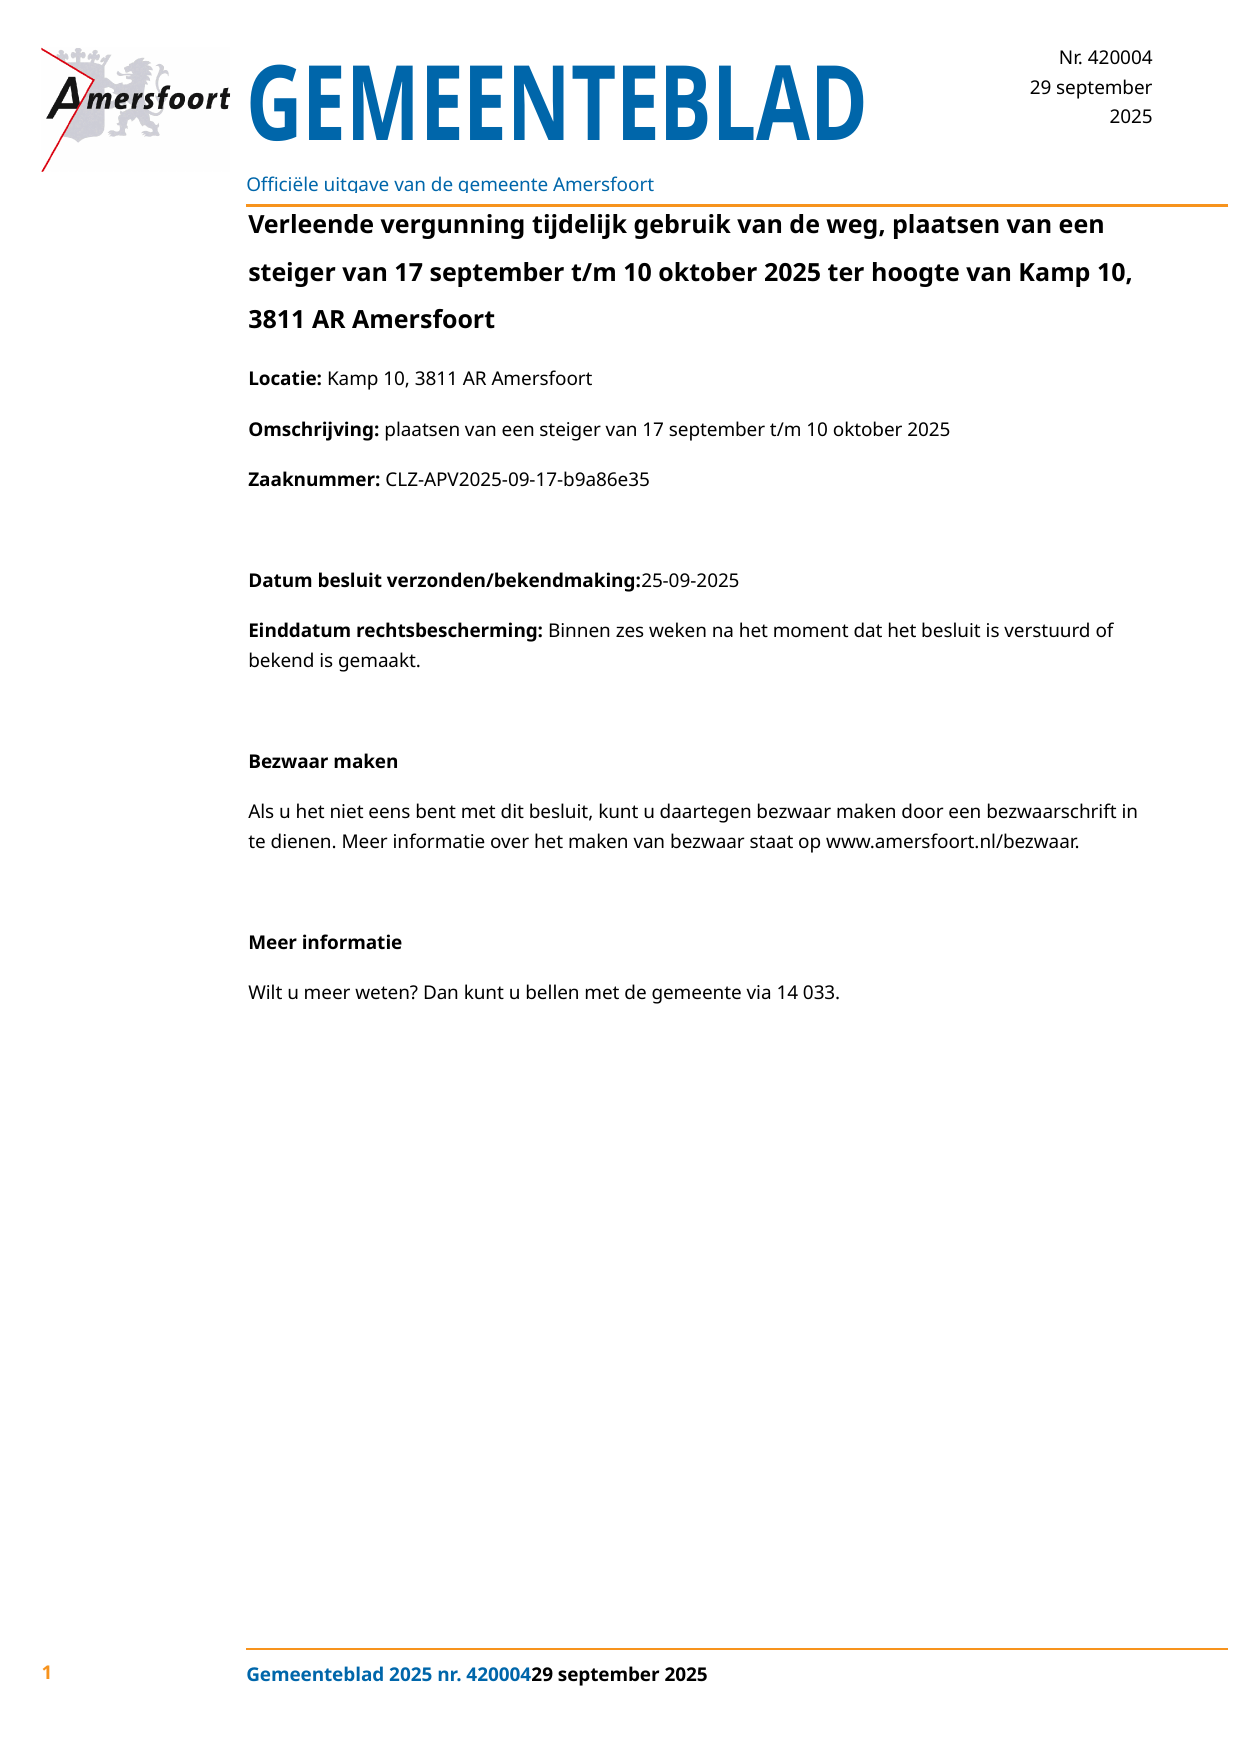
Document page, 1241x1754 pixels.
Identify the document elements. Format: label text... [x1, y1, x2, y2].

text Bezwaar maken [248, 748, 1152, 774]
text Meer informatie [248, 929, 1152, 954]
text Datum besluit verzonden/bekendmaking:25-09-2025 [248, 567, 1152, 593]
text Wilt u meer weten? Dan kunt u bellen met de gemeente via 14 033. [248, 979, 1152, 1005]
text Locatie: Kamp 10, 3811 AR Amersfoort [248, 366, 1152, 391]
picture [41, 47, 231, 172]
text Zaaknummer: CLZ-APV2025-09-17-b9a86e35 [248, 466, 1152, 492]
text Einddatum rechtsbescherming: Binnen zes weken na het moment dat het besluit is verstuurd of bekend is gemaakt. [248, 618, 1152, 673]
text Als u het niet eens bent met dit besluit, kunt u daartegen bezwaar maken door een bezwaarschrift in te dienen. Meer informatie over het maken van bezwaar staat op www.amersfoort.nl/bezwaar. [248, 798, 1152, 854]
text Omschrijving: plaatsen van een steiger van 17 september t/m 10 oktober 2025 [248, 416, 1152, 442]
text Verleende vergunning tijdelijk gebruik van de weg, plaatsen van een steiger van 17 september t/m 10 oktober 2025 ter hoogte van Kamp 10, 3811 AR Amersfoort [248, 207, 1152, 336]
